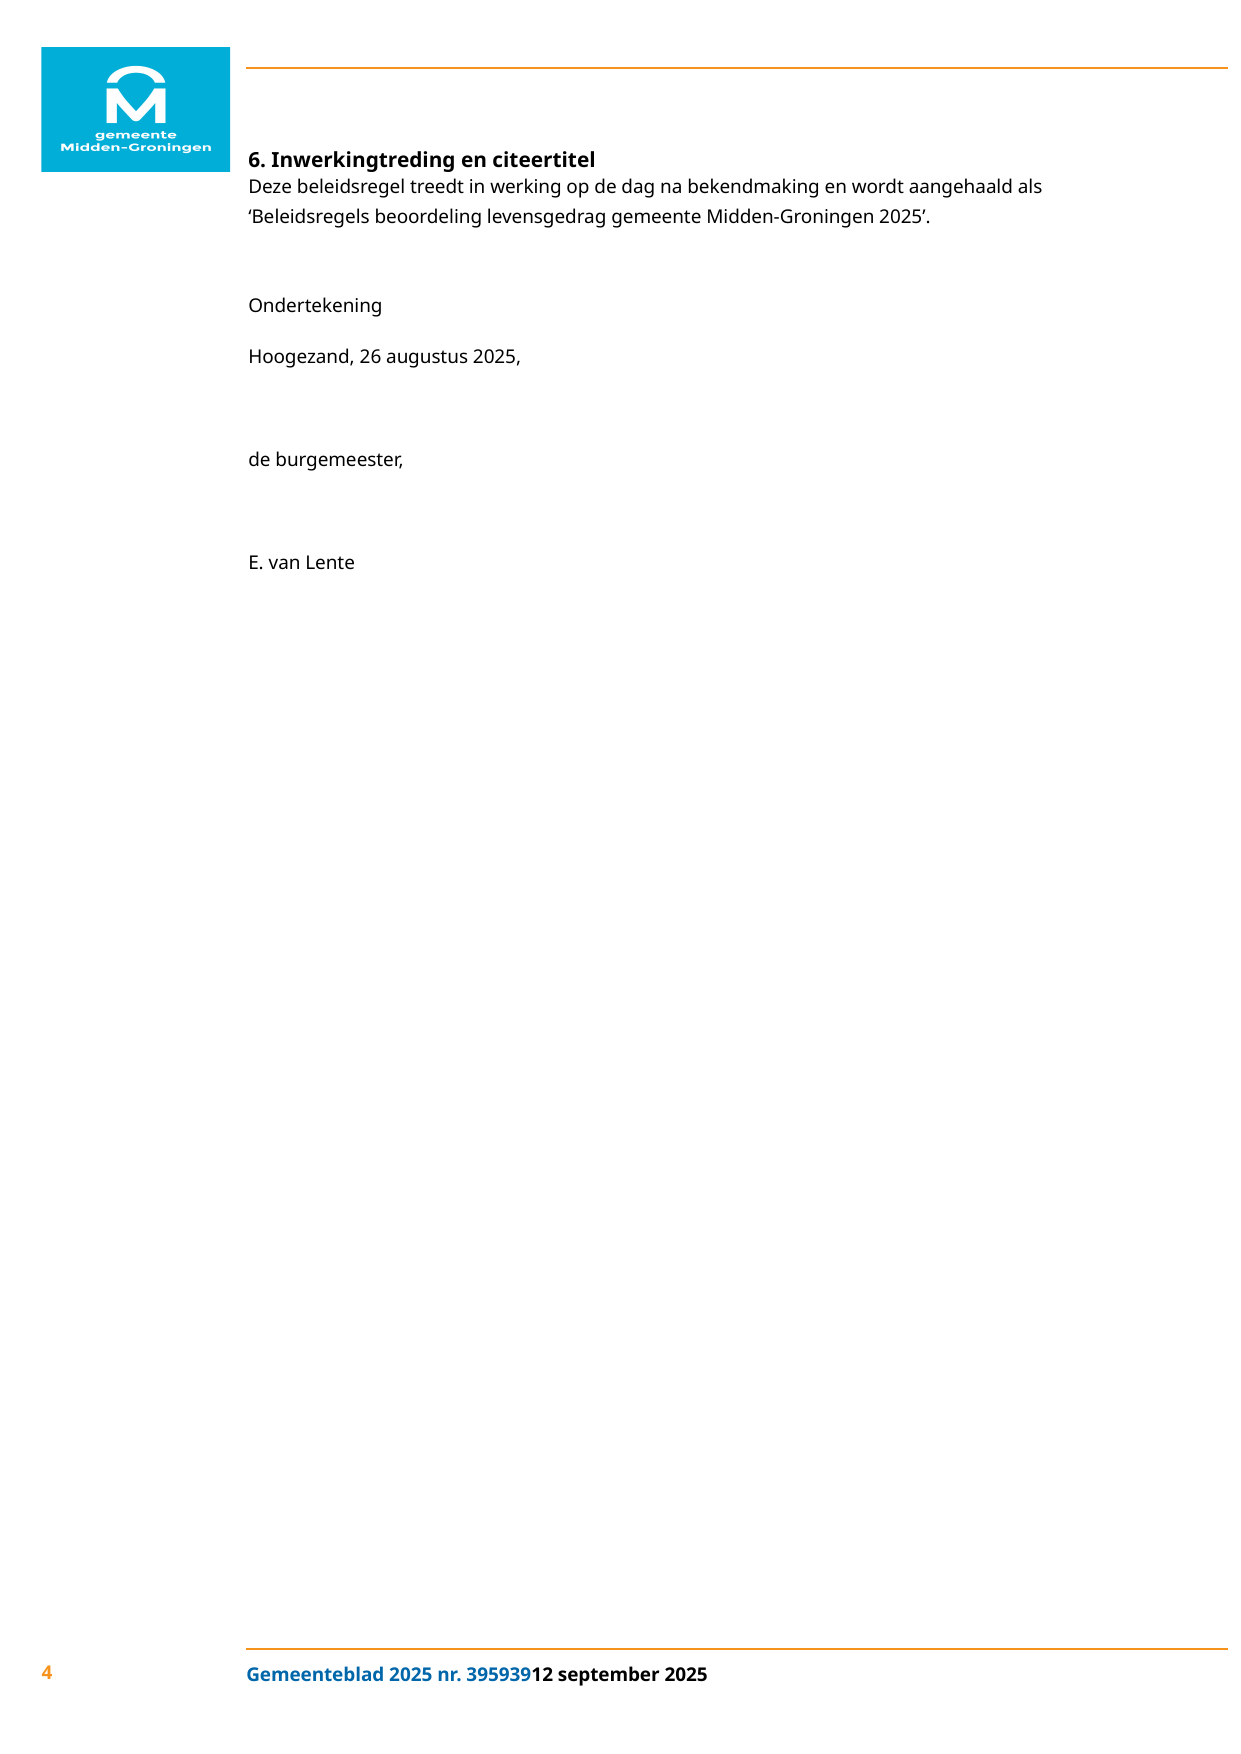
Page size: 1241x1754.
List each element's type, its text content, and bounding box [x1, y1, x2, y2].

picture [184, 146, 190, 153]
picture [107, 89, 165, 122]
picture [108, 66, 164, 82]
text Hoogezand, 26 augustus 2025, [248, 343, 1152, 369]
text E. van Lente [248, 549, 1152, 575]
text Deze beleidsregel treedt in werking op de dag na bekendmaking en wordt aangehaald als ‘Beleidsregels beoordeling levensgedrag gemeente Midden-Groningen 2025’. [248, 174, 1152, 229]
text Ondertekening [248, 292, 1152, 318]
text 6. Inwerkingtreding en citeertitel [248, 145, 1152, 174]
text de burgemeester, [248, 446, 1152, 472]
